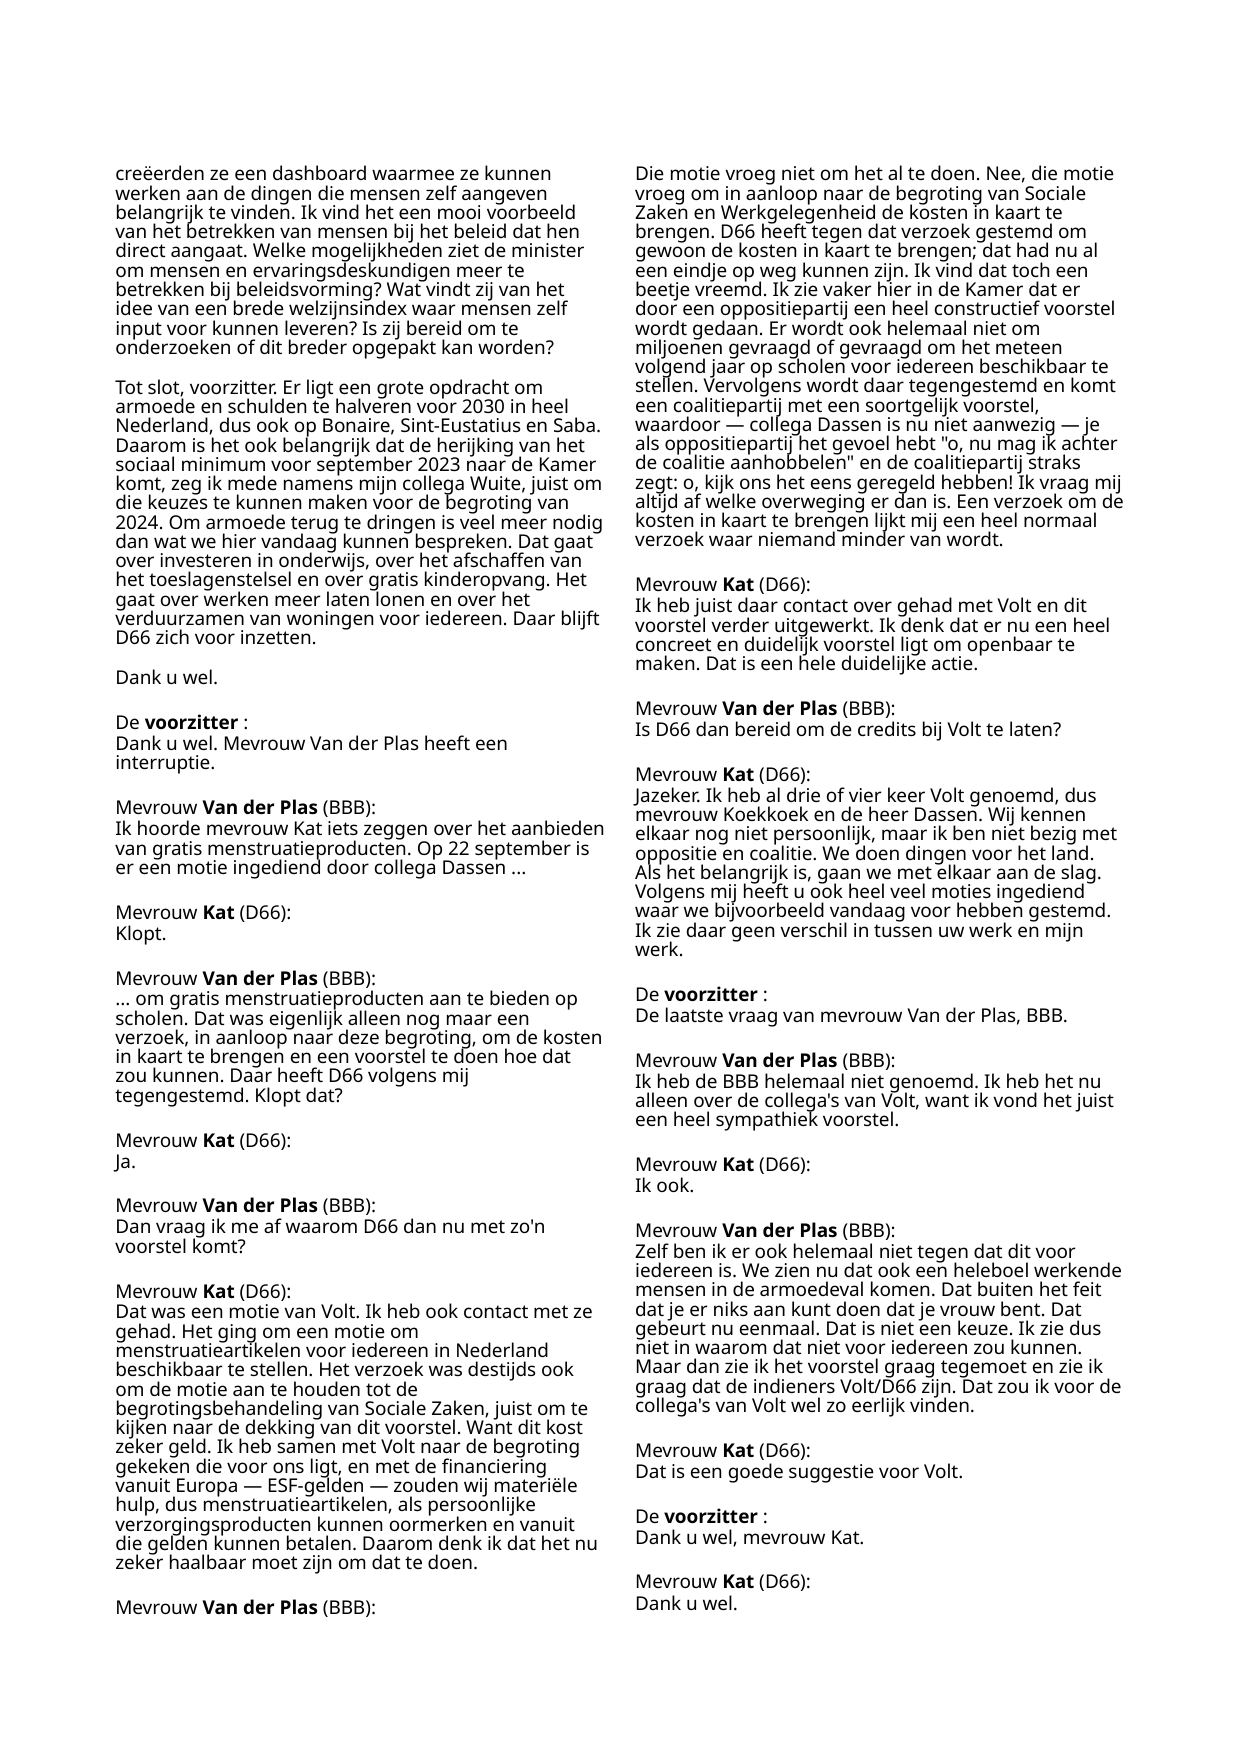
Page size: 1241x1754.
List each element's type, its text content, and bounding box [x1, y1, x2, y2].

text Tot slot, voorzitter. Er ligt een grote opdracht om armoede en schulden te halveren voor 2030 in heel Nederland, dus ook op Bonaire, Sint-Eustatius en Saba. Daarom is het ook belangrijk dat de herijking van het sociaal minimum voor september 2023 naar de Kamer komt, zeg ik mede namens mijn collega Wuite, juist om die keuzes te kunnen maken voor de begroting van 2024. Om armoede terug te dringen is veel meer nodig dan wat we hier vandaag kunnen bespreken. Dat gaat over investeren in onderwijs, over het afschaffen van het toeslagenstelsel en over gratis kinderopvang. Het gaat over werken meer laten lonen en over het verduurzamen van woningen voor iedereen. Daar blijft D66 zich voor inzetten. [115, 379, 605, 648]
text Mevrouw Van der Plas (BBB): [115, 1193, 605, 1218]
text Ik ook. [635, 1177, 1125, 1196]
text Dat was een motie van Volt. Ik heb ook contact met ze gehad. Het ging om een motie om menstruatieartikelen voor iedereen in Nederland beschikbaar te stellen. Het verzoek was destijds ook om de motie aan te houden tot de begrotingsbehandeling van Sociale Zaken, juist om te kijken naar de dekking van dit voorstel. Want dit kost zeker geld. Ik heb samen met Volt naar de begroting gekeken die voor ons ligt, en met de financiering vanuit Europa — ESF-gelden — zouden wij materiële hulp, dus menstruatieartikelen, als persoonlijke verzorgingsproducten kunnen oormerken en vanuit die gelden kunnen betalen. Daarom denk ik dat het nu zeker haalbaar moet zijn om dat te doen. [115, 1303, 605, 1573]
text Mevrouw Kat (D66): [115, 1127, 605, 1153]
text Mevrouw Kat (D66): [635, 572, 1125, 597]
text Klopt. [115, 924, 605, 944]
text Dan vraag ik me af waarom D66 dan nu met zo'n voorstel komt? [115, 1218, 605, 1257]
text ... om gratis menstruatieproducten aan te bieden op scholen. Dat was eigenlijk alleen nog maar een verzoek, in aanloop naar deze begroting, om de kosten in kaart te brengen en een voorstel te doen hoe dat zou kunnen. Daar heeft D66 volgens mij tegengestemd. Klopt dat? [115, 990, 605, 1106]
text Mevrouw Van der Plas (BBB): [115, 794, 605, 820]
text Dat is een goede suggestie voor Volt. [635, 1463, 1125, 1482]
text Mevrouw Kat (D66): [635, 761, 1125, 787]
text Mevrouw Van der Plas (BBB): [635, 1217, 1125, 1243]
text Mevrouw Van der Plas (BBB): [115, 965, 605, 990]
text Dank u wel. [635, 1594, 1125, 1614]
text Mevrouw Van der Plas (BBB): [635, 695, 1125, 721]
text Die motie vroeg niet om het al te doen. Nee, die motie vroeg om in aanloop naar de begroting van Sociale Zaken en Werkgelegenheid de kosten in kaart te brengen. D66 heeft tegen dat verzoek gestemd om gewoon de kosten in kaart te brengen; dat had nu al een eindje op weg kunnen zijn. Ik vind dat toch een beetje vreemd. Ik zie vaker hier in de Kamer dat er door een oppositiepartij een heel constructief voorstel wordt gedaan. Er wordt ook helemaal niet om miljoenen gevraagd of gevraagd om het meteen volgend jaar op scholen voor iedereen beschikbaar te stellen. Vervolgens wordt daar tegengestemd en komt een coalitiepartij met een soortgelijk voorstel, waardoor — collega Dassen is nu niet aanwezig — je als oppositiepartij het gevoel hebt "o, nu mag ik achter de coalitie aanhobbelen" en de coalitiepartij straks zegt: o, kijk ons het eens geregeld hebben! Ik vraag mij altijd af welke overweging er dan is. Een verzoek om de kosten in kaart te brengen lijkt mij een heel normaal verzoek waar niemand minder van wordt. [635, 165, 1125, 551]
text De laatste vraag van mevrouw Van der Plas, BBB. [635, 1007, 1125, 1026]
text Mevrouw Kat (D66): [635, 1569, 1125, 1594]
text Dank u wel, mevrouw Kat. [635, 1529, 1125, 1548]
text Dank u wel. [115, 669, 605, 688]
text Dank u wel. Mevrouw Van der Plas heeft een interruptie. [115, 735, 605, 774]
text De voorzitter : [635, 1503, 1125, 1529]
text Ik heb juist daar contact over gehad met Volt en dit voorstel verder uitgewerkt. Ik denk dat er nu een heel concreet en duidelijk voorstel ligt om openbaar te maken. Dat is een hele duidelijke actie. [635, 597, 1125, 674]
text Mevrouw Kat (D66): [115, 899, 605, 924]
text creëerden ze een dashboard waarmee ze kunnen werken aan de dingen die mensen zelf aangeven belangrijk te vinden. Ik vind het een mooi voorbeeld van het betrekken van mensen bij het beleid dat hen direct aangaat. Welke mogelijkheden ziet de minister om mensen en ervaringsdeskundigen meer te betrekken bij beleidsvorming? Wat vindt zij van het idee van een brede welzijnsindex waar mensen zelf input voor kunnen leveren? Is zij bereid om te onderzoeken of dit breder opgepakt kan worden? [115, 165, 605, 358]
text Mevrouw Kat (D66): [635, 1437, 1125, 1463]
text Mevrouw Van der Plas (BBB): [115, 1594, 605, 1620]
text Ik hoorde mevrouw Kat iets zeggen over het aanbieden van gratis menstruatieproducten. Op 22 september is er een motie ingediend door collega Dassen ... [115, 820, 605, 878]
text Is D66 dan bereid om de credits bij Volt te laten? [635, 721, 1125, 740]
text De voorzitter : [635, 981, 1125, 1007]
text Zelf ben ik er ook helemaal niet tegen dat dit voor iedereen is. We zien nu dat ook een heleboel werkende mensen in de armoedeval komen. Dat buiten het feit dat je er niks aan kunt doen dat je vrouw bent. Dat gebeurt nu eenmaal. Dat is niet een keuze. Ik zie dus niet in waarom dat niet voor iedereen zou kunnen. Maar dan zie ik het voorstel graag tegemoet en zie ik graag dat de indieners Volt/D66 zijn. Dat zou ik voor de collega's van Volt wel zo eerlijk vinden. [635, 1243, 1125, 1416]
text Ja. [115, 1153, 605, 1172]
text Ik heb de BBB helemaal niet genoemd. Ik heb het nu alleen over de collega's van Volt, want ik vond het juist een heel sympathiek voorstel. [635, 1073, 1125, 1130]
text De voorzitter : [115, 709, 605, 735]
text Mevrouw Van der Plas (BBB): [635, 1047, 1125, 1073]
text Jazeker. Ik heb al drie of vier keer Volt genoemd, dus mevrouw Koekkoek en de heer Dassen. Wij kennen elkaar nog niet persoonlijk, maar ik ben niet bezig met oppositie en coalitie. We doen dingen voor het land. Als het belangrijk is, gaan we met elkaar aan de slag. Volgens mij heeft u ook heel veel moties ingediend waar we bijvoorbeeld vandaag voor hebben gestemd. Ik zie daar geen verschil in tussen uw werk en mijn werk. [635, 787, 1125, 960]
text Mevrouw Kat (D66): [635, 1151, 1125, 1177]
text Mevrouw Kat (D66): [115, 1278, 605, 1303]
